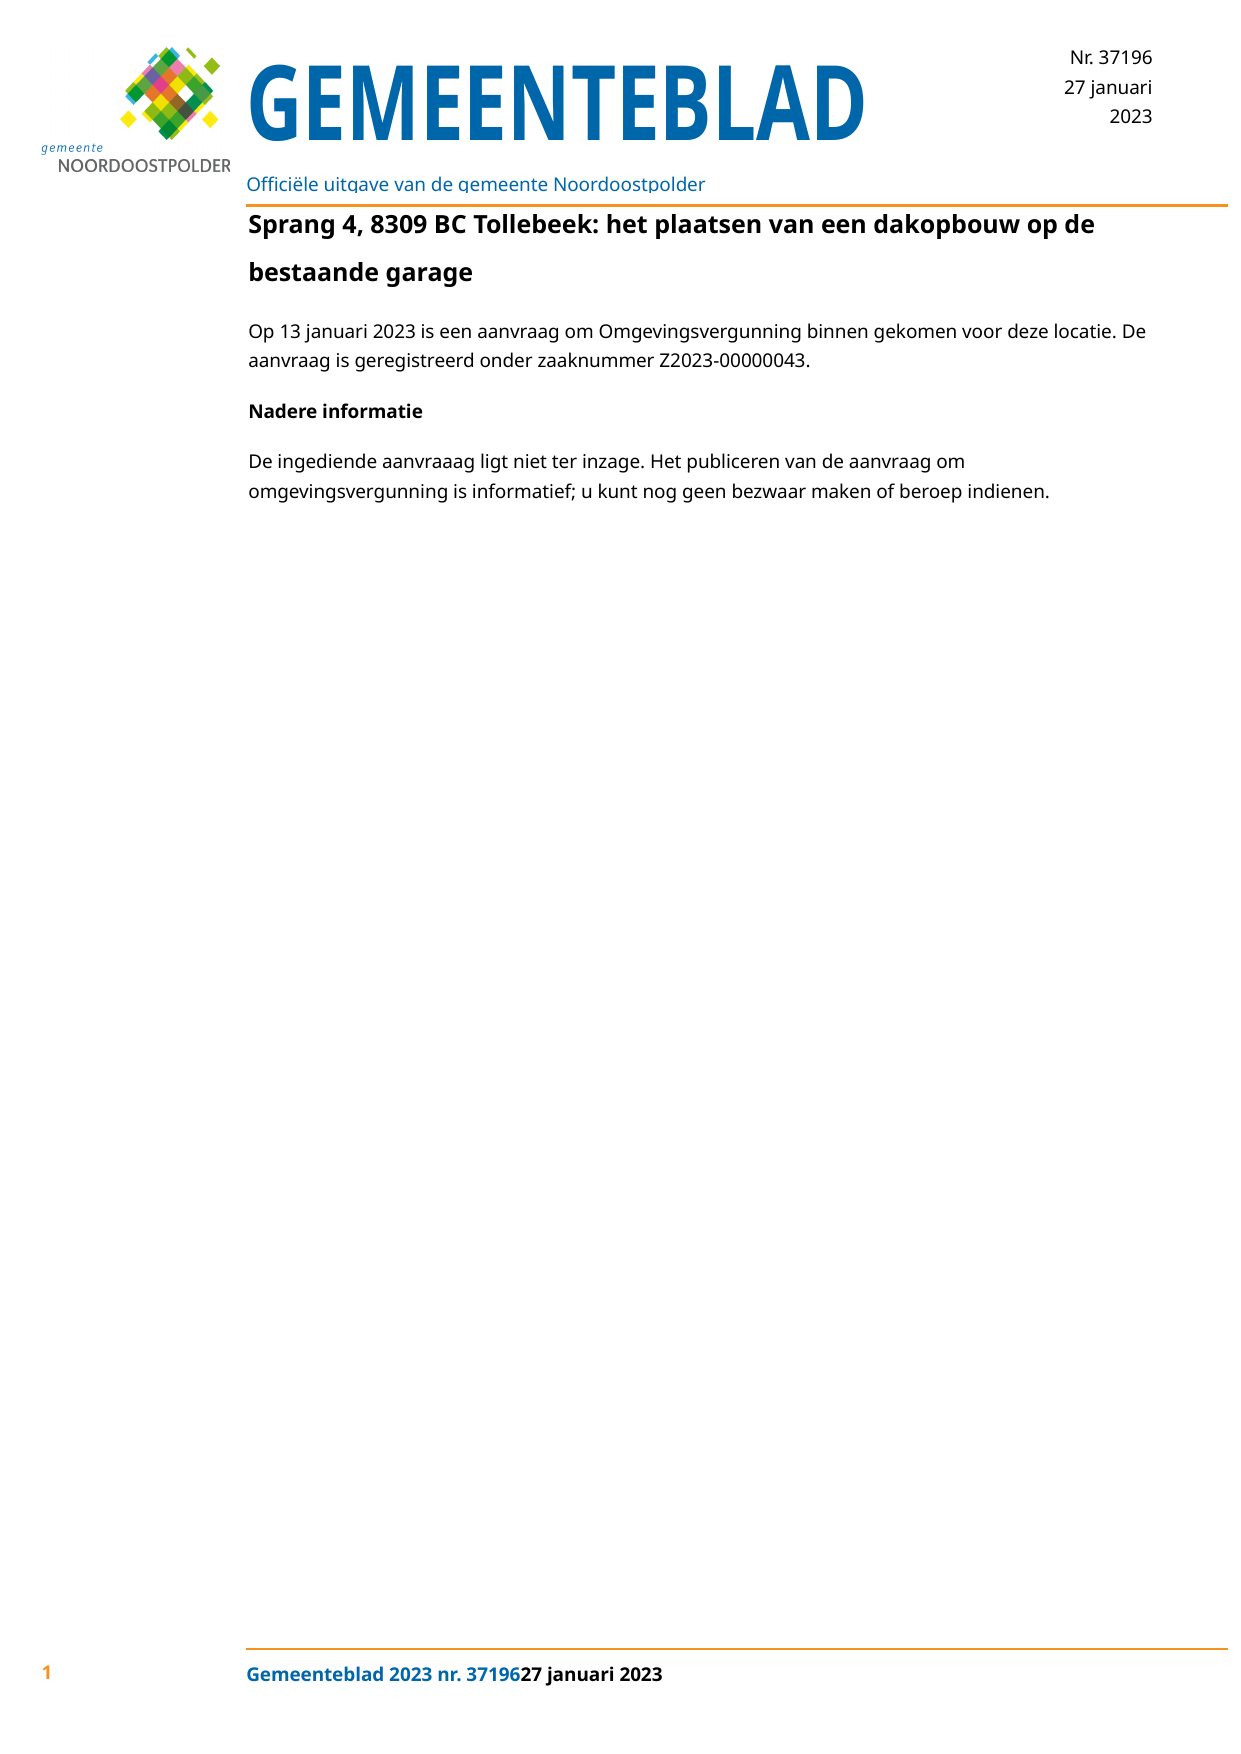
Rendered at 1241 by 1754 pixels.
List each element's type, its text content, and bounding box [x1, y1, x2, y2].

text Op 13 januari 2023 is een aanvraag om Omgevingsvergunning binnen gekomen voor deze locatie. De aanvraag is geregistreerd onder zaaknummer Z2023-00000043. [248, 318, 1152, 373]
picture [41, 47, 231, 172]
text De ingediende aanvraaag ligt niet ter inzage. Het publiceren van de aanvraag om omgevingsvergunning is informatief; u kunt nog geen bezwaar maken of beroep indienen. [248, 448, 1152, 504]
text Sprang 4, 8309 BC Tollebeek: het plaatsen van een dakopbouw op de bestaande garage [248, 207, 1152, 288]
text Nadere informatie [248, 398, 1152, 424]
